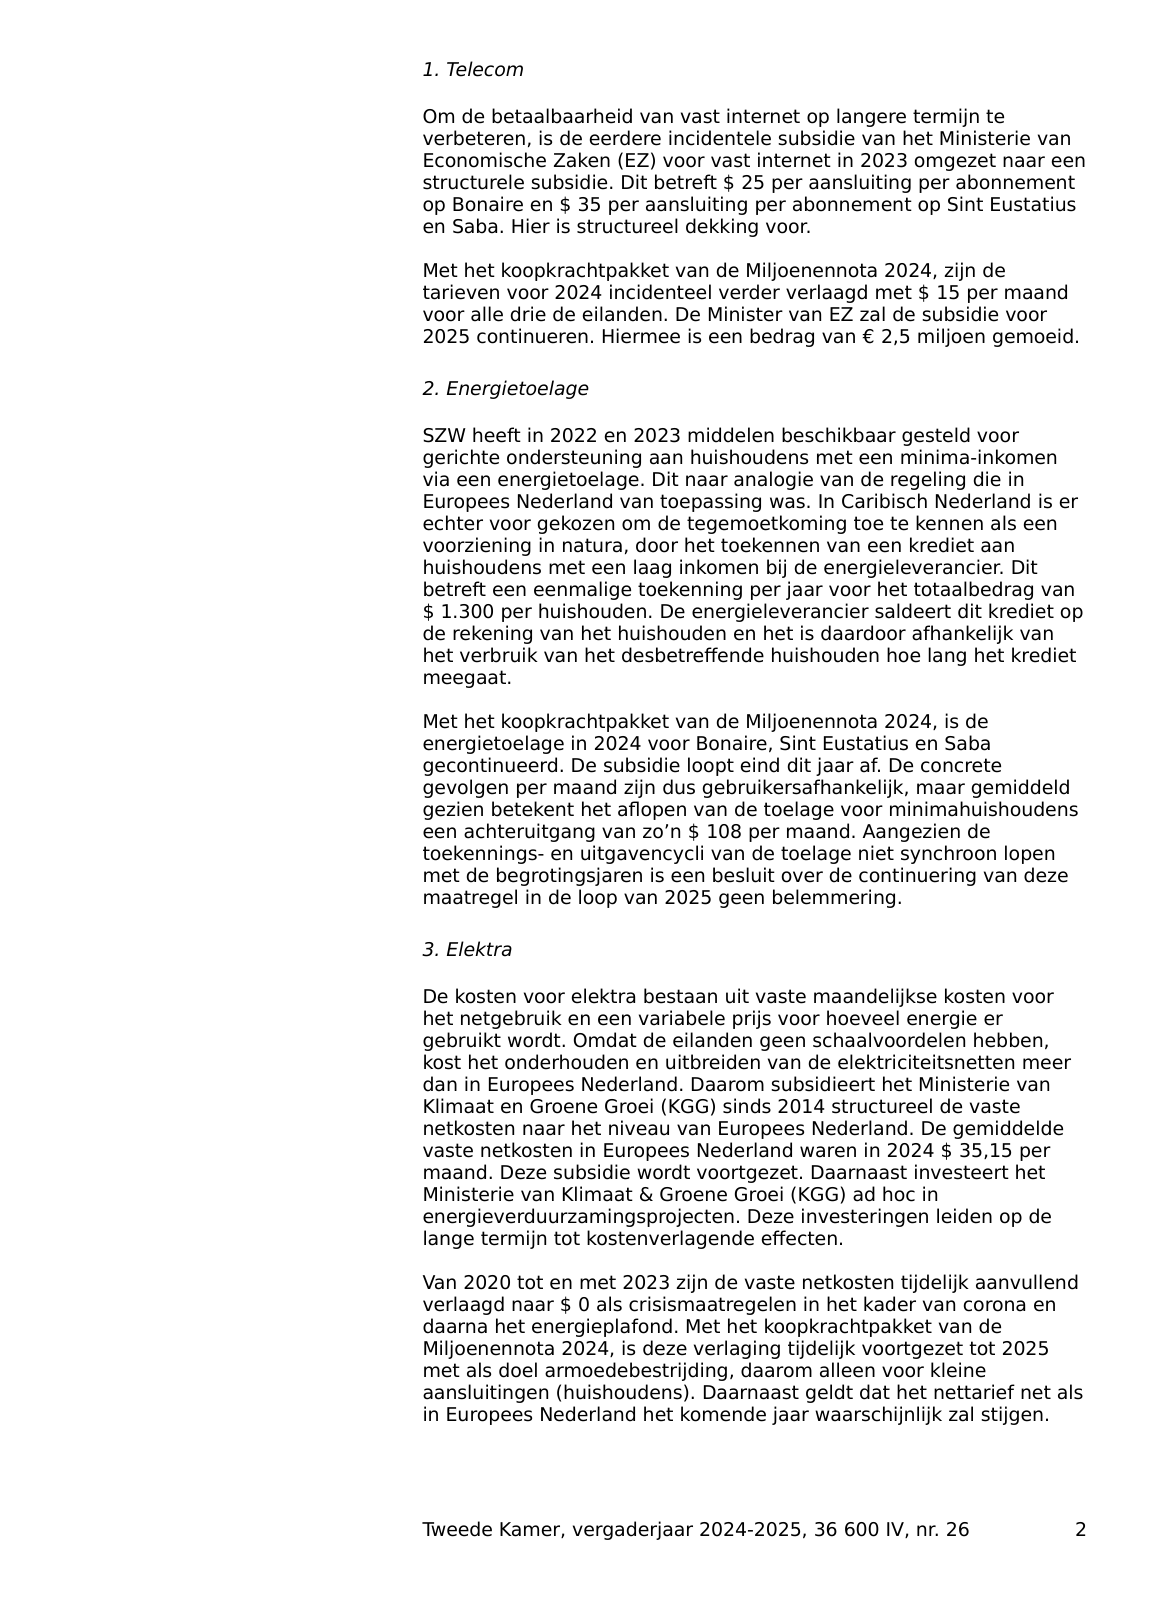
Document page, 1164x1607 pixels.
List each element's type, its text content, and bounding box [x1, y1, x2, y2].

subtitle 2. Energietoelage [422, 378, 1087, 400]
text Van 2020 tot en met 2023 zijn de vaste netkosten tijdelijk aanvullend verlaagd naar $ 0 als crisismaatregelen in het kader van corona en daarna het energieplafond. Met het koopkrachtpakket van de Miljoenennota 2024, is deze verlaging tijdelijk voortgezet tot 2025 met als doel armoedebestrijding, daarom alleen voor kleine aansluitingen (huishoudens). Daarnaast geldt dat het nettarief net als in Europees Nederland het komende jaar waarschijnlijk zal stijgen. [422, 1272, 1087, 1426]
subtitle 3. Elektra [422, 939, 1087, 961]
text Om de betaalbaarheid van vast internet op langere termijn te verbeteren, is de eerdere incidentele subsidie van het Ministerie van Economische Zaken (EZ) voor vast internet in 2023 omgezet naar een structurele subsidie. Dit betreft $ 25 per aansluiting per abonnement op Bonaire en $ 35 per aansluiting per abonnement op Sint Eustatius en Saba. Hier is structureel dekking voor. [422, 106, 1087, 238]
text Met het koopkrachtpakket van de Miljoenennota 2024, zijn de tarieven voor 2024 incidenteel verder verlaagd met $ 15 per maand voor alle drie de eilanden. De Minister van EZ zal de subsidie voor 2025 continueren. Hiermee is een bedrag van € 2,5 miljoen gemoeid. [422, 260, 1087, 348]
subtitle 1. Telecom [422, 59, 1087, 81]
text Met het koopkrachtpakket van de Miljoenennota 2024, is de energietoelage in 2024 voor Bonaire, Sint Eustatius en Saba gecontinueerd. De subsidie loopt eind dit jaar af. De concrete gevolgen per maand zijn dus gebruikersafhankelijk, maar gemiddeld gezien betekent het aflopen van de toelage voor minimahuishoudens een achteruitgang van zo’n $ 108 per maand. Aangezien de toekennings- en uitgavencycli van de toelage niet synchroon lopen met de begrotingsjaren is een besluit over de continuering van deze maatregel in de loop van 2025 geen belemmering. [422, 711, 1087, 909]
text SZW heeft in 2022 en 2023 middelen beschikbaar gesteld voor gerichte ondersteuning aan huishoudens met een minima-inkomen via een energietoelage. Dit naar analogie van de regeling die in Europees Nederland van toepassing was. In Caribisch Nederland is er echter voor gekozen om de tegemoetkoming toe te kennen als een voorziening in natura, door het toekennen van een krediet aan huishoudens met een laag inkomen bij de energieleverancier. Dit betreft een eenmalige toekenning per jaar voor het totaalbedrag van $ 1.300 per huishouden. De energieleverancier saldeert dit krediet op de rekening van het huishouden en het is daardoor afhankelijk van het verbruik van het desbetreffende huishouden hoe lang het krediet meegaat. [422, 425, 1087, 689]
text De kosten voor elektra bestaan uit vaste maandelijkse kosten voor het netgebruik en een variabele prijs voor hoeveel energie er gebruikt wordt. Omdat de eilanden geen schaalvoordelen hebben, kost het onderhouden en uitbreiden van de elektriciteitsnetten meer dan in Europees Nederland. Daarom subsidieert het Ministerie van Klimaat en Groene Groei (KGG) sinds 2014 structureel de vaste netkosten naar het niveau van Europees Nederland. De gemiddelde vaste netkosten in Europees Nederland waren in 2024 $ 35,15 per maand. Deze subsidie wordt voortgezet. Daarnaast investeert het Ministerie van Klimaat & Groene Groei (KGG) ad hoc in energieverduurzamingsprojecten. Deze investeringen leiden op de lange termijn tot kostenverlagende effecten. [422, 986, 1087, 1249]
